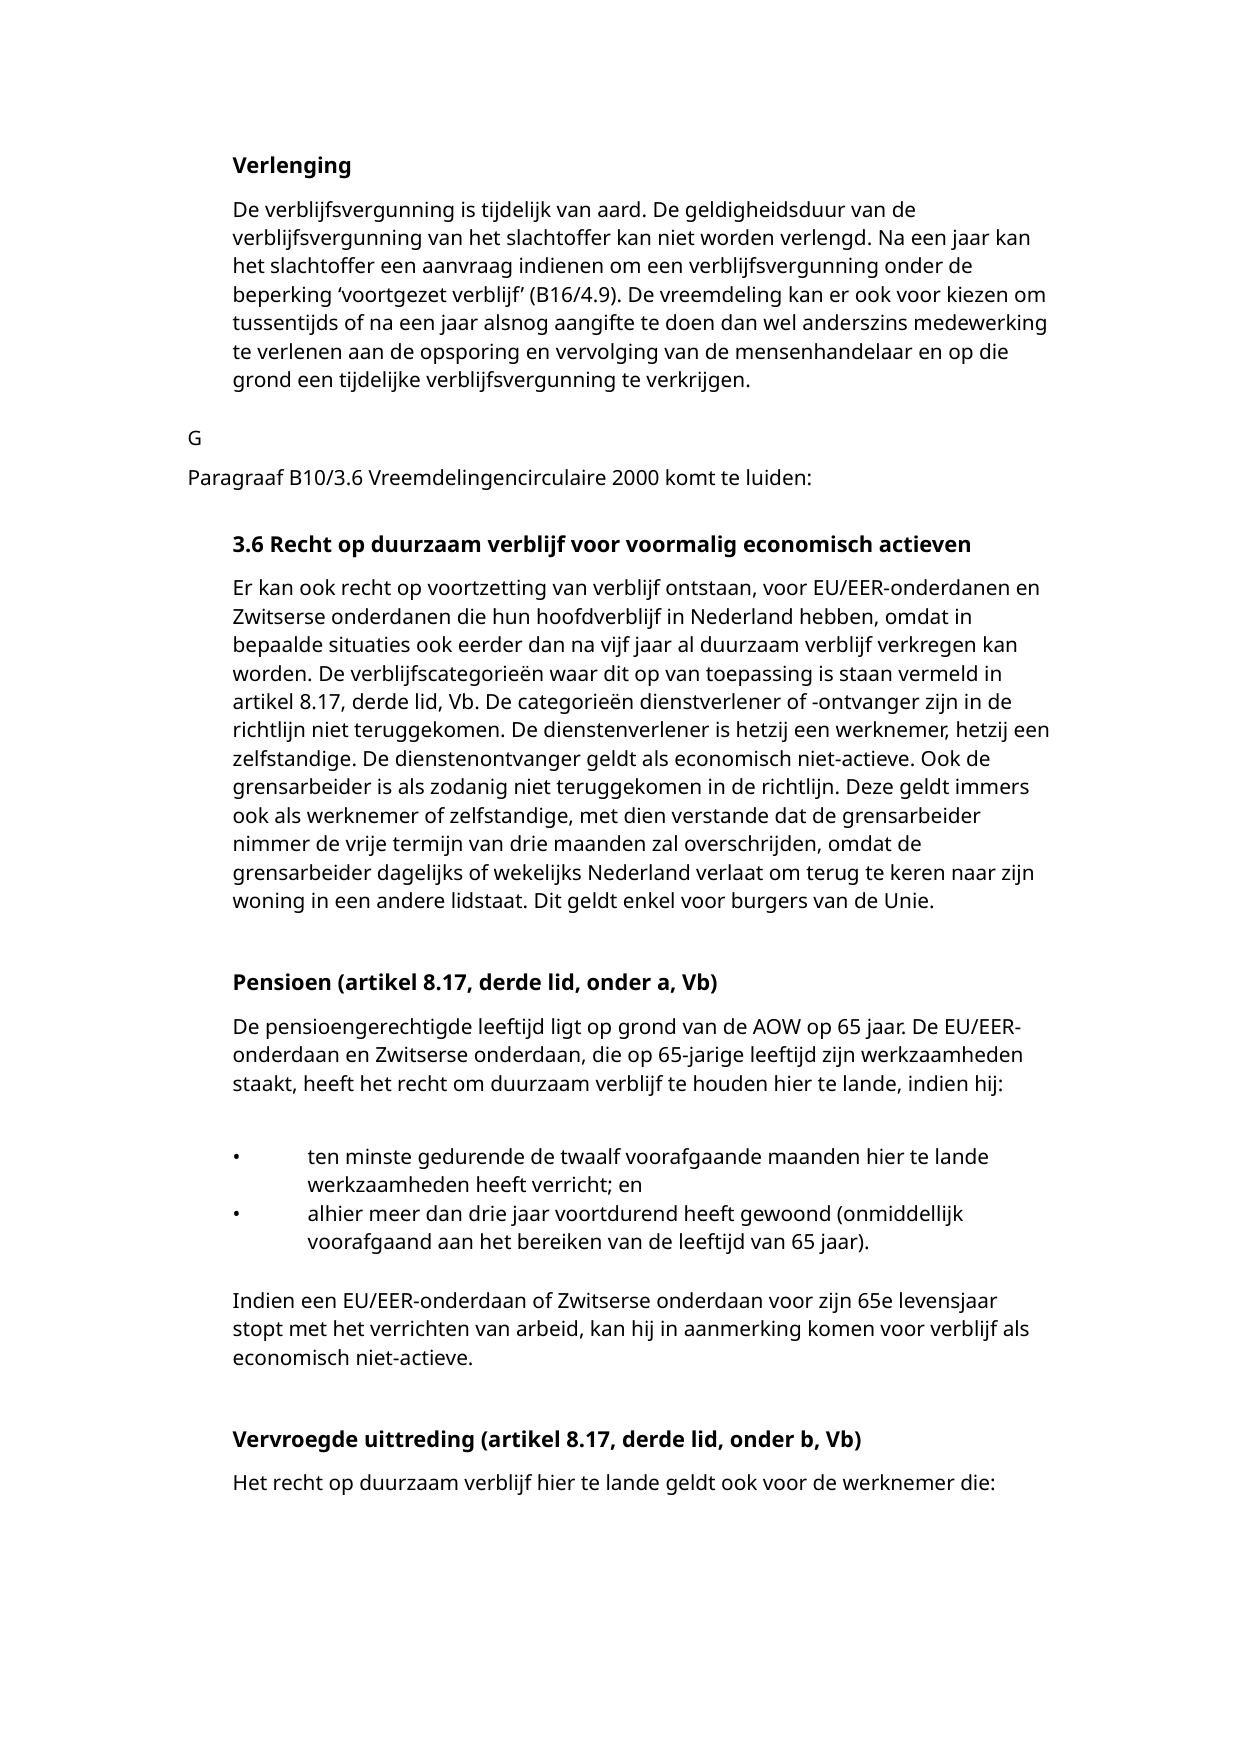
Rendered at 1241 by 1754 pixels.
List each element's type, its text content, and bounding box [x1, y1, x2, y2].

subtitle 3.6 Recht op duurzaam verblijf voor voormalig economisch actieven [232, 528, 1053, 558]
list alhier meer dan drie jaar voortdurend heeft gewoond (onmiddellijk voorafgaand aan het bereiken van de leeftijd van 65 jaar). [232, 1199, 1053, 1256]
subtitle Vervroegde uittreding (artikel 8.17, derde lid, onder b, Vb) [232, 1424, 1053, 1453]
text De pensioengerechtigde leeftijd ligt op grond van de AOW op 65 jaar. De EU/EER-onderdaan en Zwitserse onderdaan, die op 65-jarige leeftijd zijn werkzaamheden staakt, heeft het recht om duurzaam verblijf te houden hier te lande, indien hij: [232, 1012, 1053, 1097]
subtitle Verlenging [232, 150, 1053, 180]
subtitle Pensioen (artikel 8.17, derde lid, onder a, Vb) [232, 967, 1053, 997]
text Er kan ook recht op voortzetting van verblijf ontstaan, voor EU/EER-onderdanen en Zwitserse onderdanen die hun hoofdverblijf in Nederland hebben, omdat in bepaalde situaties ook eerder dan na vijf jaar al duurzaam verblijf verkregen kan worden. De verblijfscategorieën waar dit op van toepassing is staan vermeld in artikel 8.17, derde lid, Vb. De categorieën dienstverlener of -ontvanger zijn in de richtlijn niet teruggekomen. De dienstenverlener is hetzij een werknemer, hetzij een zelfstandige. De dienstenontvanger geldt als economisch niet-actieve. Ook de grensarbeider is als zodanig niet teruggekomen in de richtlijn. Deze geldt immers ook als werknemer of zelfstandige, met dien verstande dat de grensarbeider nimmer de vrije termijn van drie maanden zal overschrijden, omdat de grensarbeider dagelijks of wekelijks Nederland verlaat om terug te keren naar zijn woning in een andere lidstaat. Dit geldt enkel voor burgers van de Unie. [232, 573, 1053, 914]
text G [187, 424, 1053, 451]
text De verblijfsvergunning is tijdelijk van aard. De geldigheidsduur van de verblijfsvergunning van het slachtoffer kan niet worden verlengd. Na een jaar kan het slachtoffer een aanvraag indienen om een verblijfsvergunning onder de beperking ‘voortgezet verblijf’ (B16/4.9). De vreemdeling kan er ook voor kiezen om tussentijds of na een jaar alsnog aangifte te doen dan wel anderszins medewerking te verlenen aan de opsporing en vervolging van de mensenhandelaar en op die grond een tijdelijke verblijfsvergunning te verkrijgen. [232, 195, 1053, 394]
text Het recht op duurzaam verblijf hier te lande geldt ook voor de werknemer die: [232, 1468, 1053, 1497]
list ten minste gedurende de twaalf voorafgaande maanden hier te lande werkzaamheden heeft verricht; en [232, 1142, 1053, 1199]
text Paragraaf B10/3.6 Vreemdelingencirculaire 2000 komt te luiden: [187, 463, 1053, 491]
text Indien een EU/EER-onderdaan of Zwitserse onderdaan voor zijn 65e levensjaar stopt met het verrichten van arbeid, kan hij in aanmerking komen voor verblijf als economisch niet-actieve. [232, 1286, 1053, 1371]
